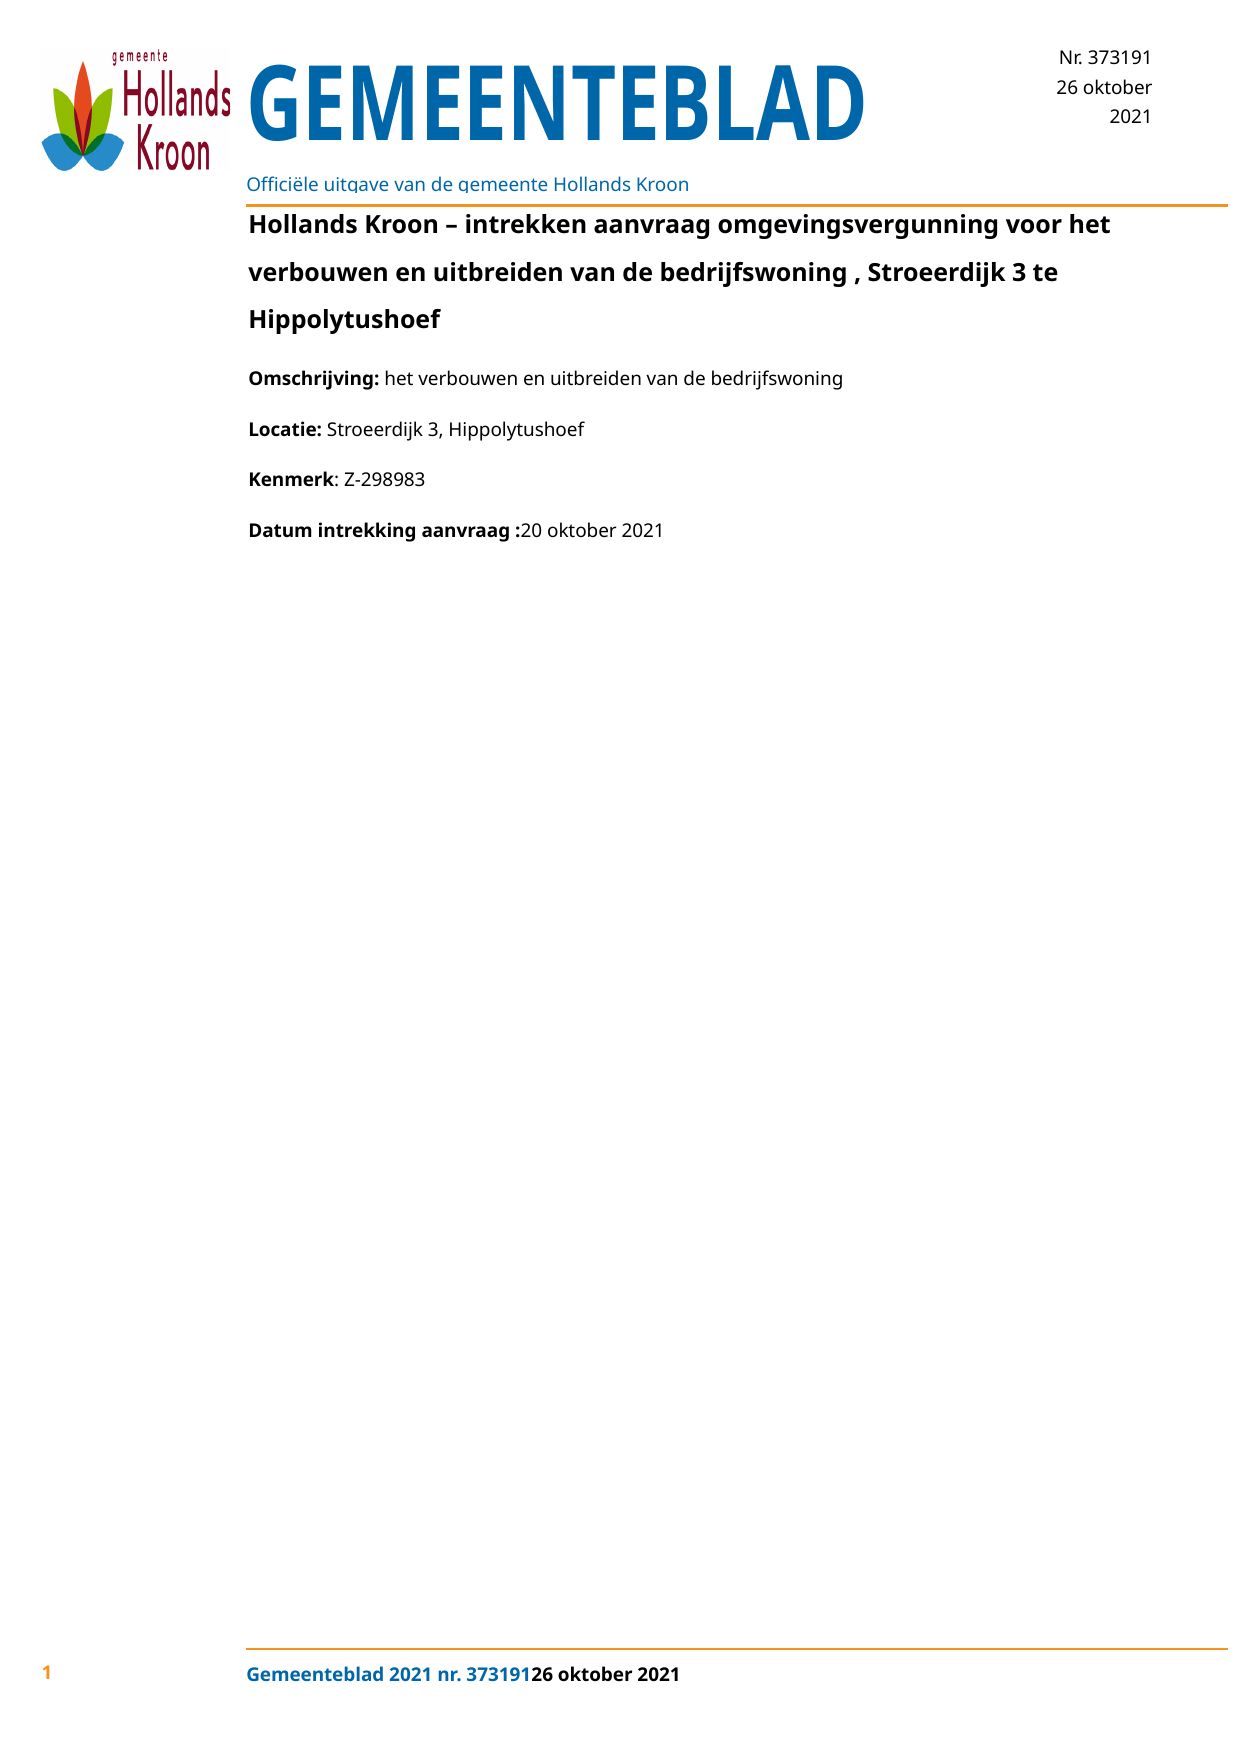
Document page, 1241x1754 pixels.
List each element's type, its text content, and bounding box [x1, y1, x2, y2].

text Hollands Kroon – intrekken aanvraag omgevingsvergunning voor het verbouwen en uitbreiden van de bedrijfswoning , Stroeerdijk 3 te Hippolytushoef [248, 207, 1152, 336]
text Locatie: Stroeerdijk 3, Hippolytushoef [248, 416, 1152, 442]
picture [41, 47, 231, 172]
text Datum intrekking aanvraag :20 oktober 2021 [248, 517, 1152, 542]
text Kenmerk: Z-298983 [248, 466, 1152, 492]
text Omschrijving: het verbouwen en uitbreiden van de bedrijfswoning [248, 366, 1152, 391]
